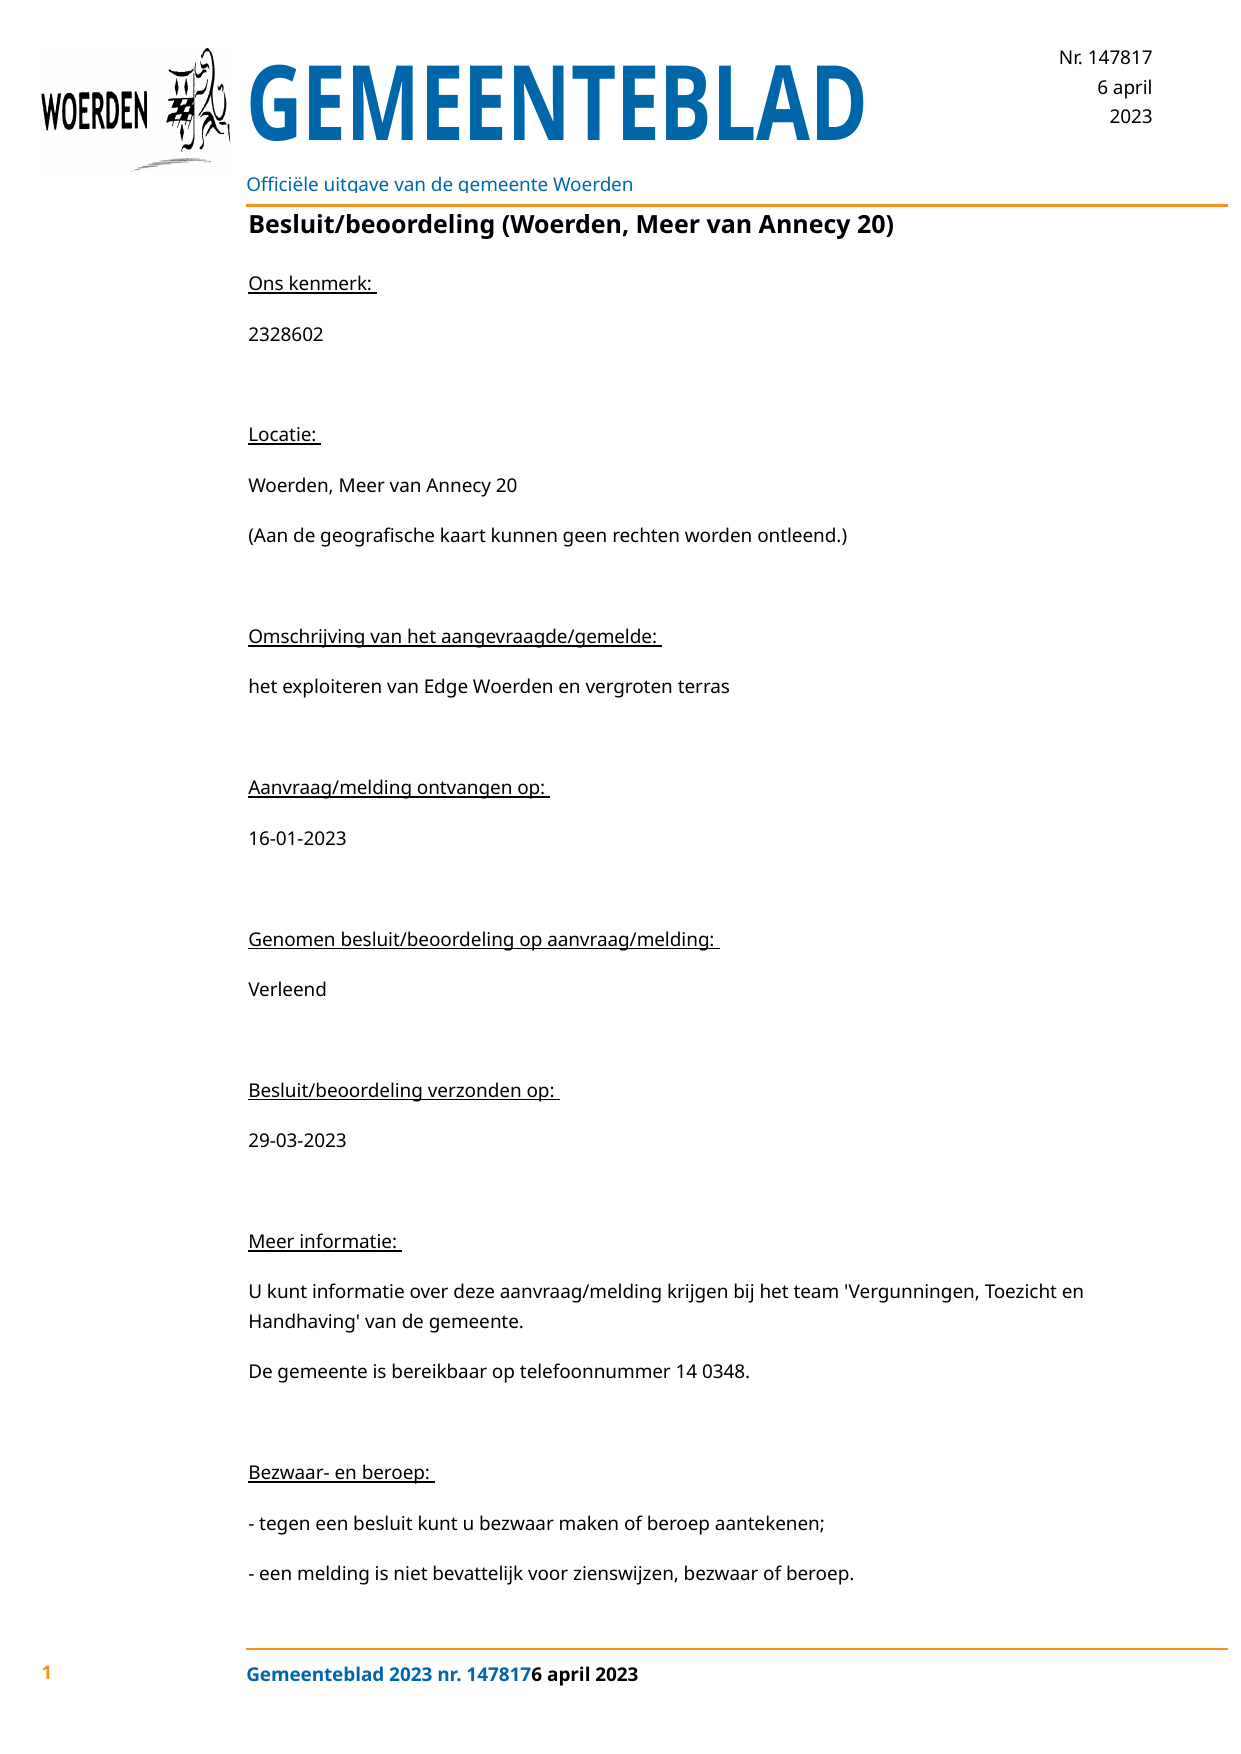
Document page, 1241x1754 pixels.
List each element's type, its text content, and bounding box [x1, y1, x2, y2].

text het exploiteren van Edge Woerden en vergroten terras [248, 674, 1152, 699]
text Locatie: [248, 422, 1152, 447]
text (Aan de geografische kaart kunnen geen rechten worden ontleend.) [248, 522, 1152, 548]
text - tegen een besluit kunt u bezwaar maken of beroep aantekenen; [248, 1510, 1152, 1536]
text 16-01-2023 [248, 825, 1152, 851]
text Woerden, Meer van Annecy 20 [248, 472, 1152, 498]
text Besluit/beoordeling verzonden op: [248, 1077, 1152, 1103]
text Verleend [248, 976, 1152, 1002]
text Bezwaar- en beroep: [248, 1459, 1152, 1485]
text 2328602 [248, 321, 1152, 346]
text Ons kenmerk: [248, 270, 1152, 296]
text U kunt informatie over deze aanvraag/melding krijgen bij het team 'Vergunningen, Toezicht en Handhaving' van de gemeente. [248, 1279, 1152, 1334]
text Meer informatie: [248, 1228, 1152, 1254]
text - een melding is niet bevattelijk voor zienswijzen, bezwaar of beroep. [248, 1560, 1152, 1586]
text Besluit/beoordeling (Woerden, Meer van Annecy 20) [248, 207, 1152, 241]
text Genomen besluit/beoordeling op aanvraag/melding: [248, 926, 1152, 951]
text Aanvraag/melding ontvangen op: [248, 774, 1152, 800]
text 29-03-2023 [248, 1127, 1152, 1153]
picture [41, 47, 231, 172]
text De gemeente is bereikbaar op telefoonnummer 14 0348. [248, 1359, 1152, 1384]
text Omschrijving van het aangevraagde/gemelde: [248, 623, 1152, 649]
